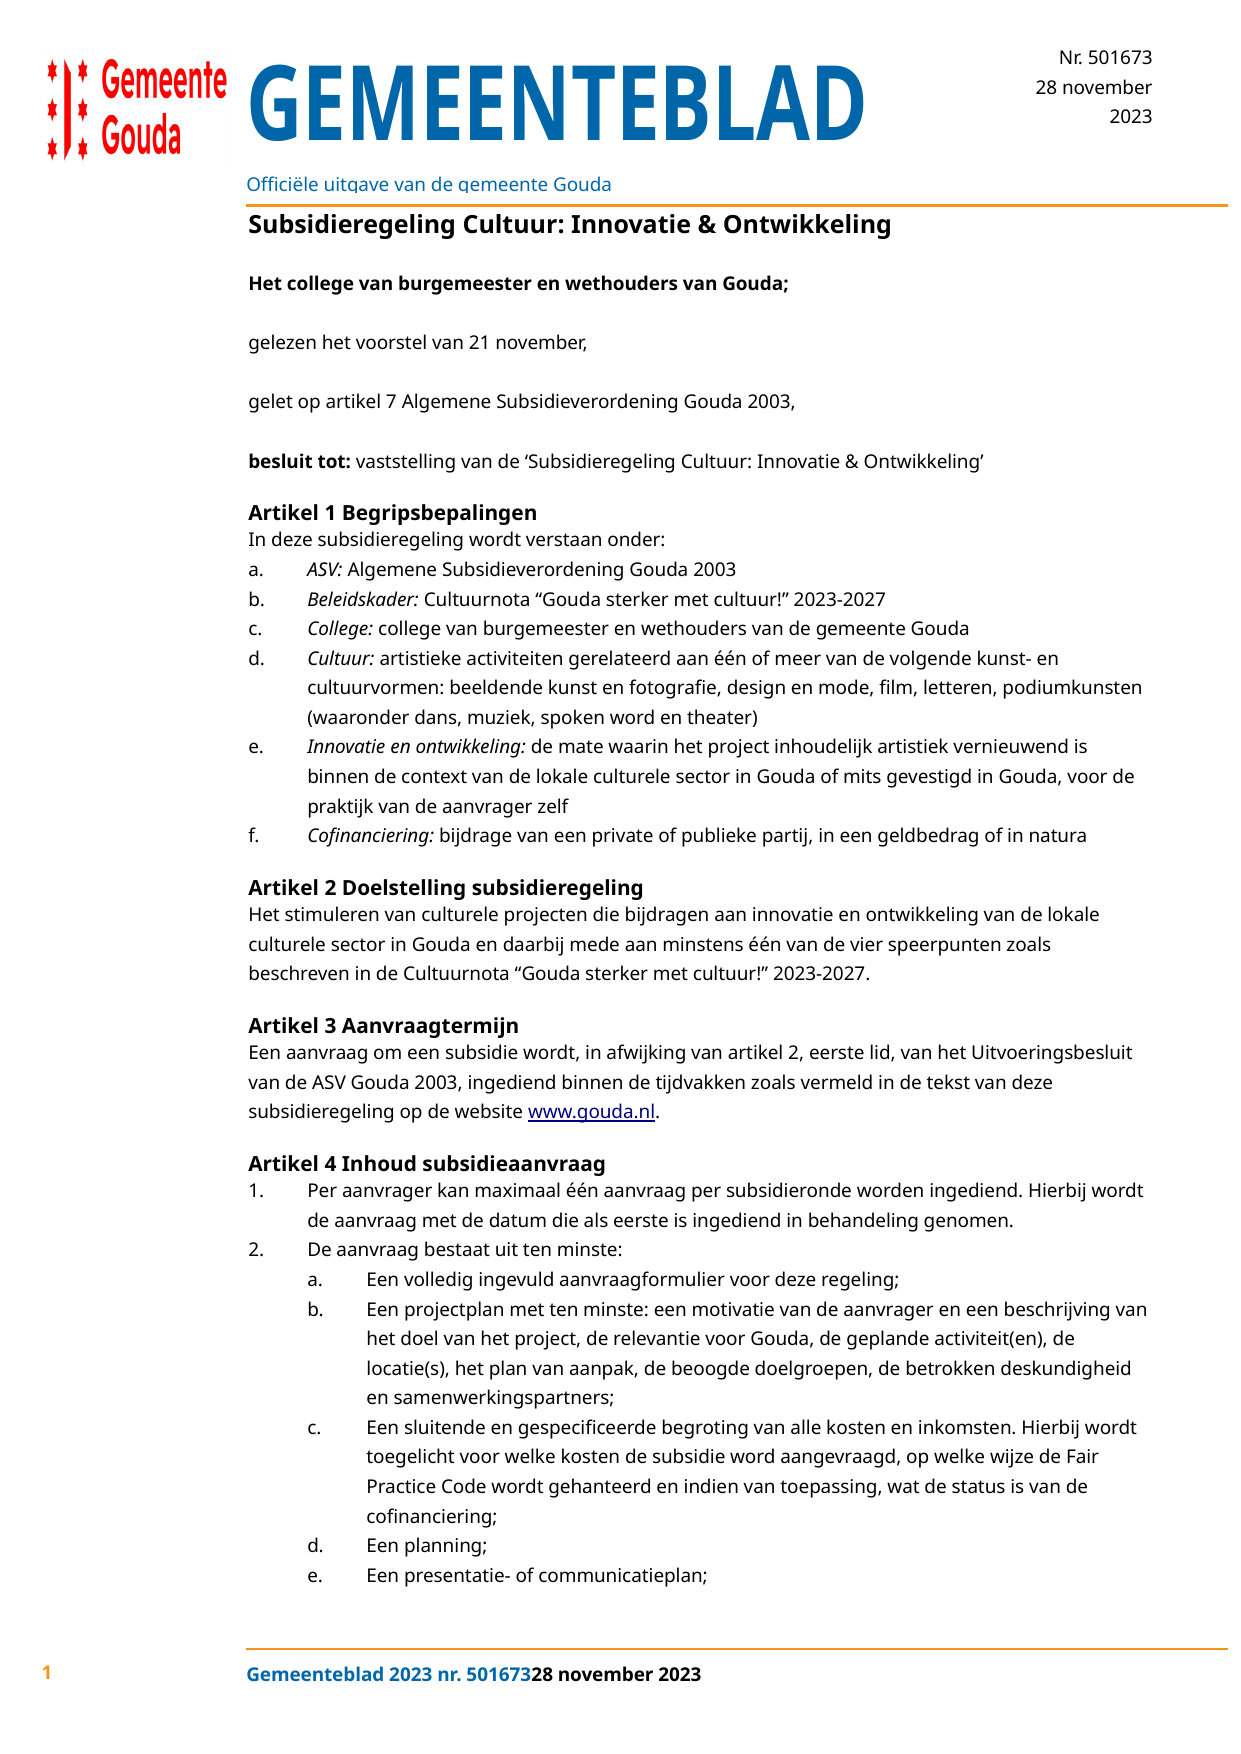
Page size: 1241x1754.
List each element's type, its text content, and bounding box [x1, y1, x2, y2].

list Een sluitende en gespecificeerde begroting van alle kosten en inkomsten. Hierbij wordt toegelicht voor welke kosten de subsidie word aangevraagd, op welke wijze de Fair Practice Code wordt gehanteerd en indien van toepassing, wat de status is van de cofinanciering; [307, 1414, 1152, 1528]
list Een planning; [307, 1532, 1152, 1558]
list Een presentatie- of communicatieplan; [307, 1562, 1152, 1588]
text Een aanvraag om een subsidie wordt, in afwijking van artikel 2, eerste lid, van het Uitvoeringsbesluit van de ASV Gouda 2003, ingediend binnen de tijdvakken zoals vermeld in de tekst van deze subsidieregeling op de website www.gouda.nl. [248, 1039, 1152, 1124]
list Een volledig ingevuld aanvraagformulier voor deze regeling; [307, 1266, 1152, 1292]
list De aanvraag bestaat uit ten minste: [248, 1237, 1152, 1262]
list Innovatie en ontwikkeling: de mate waarin het project inhoudelijk artistiek vernieuwend is binnen de context van de lokale culturele sector in Gouda of mits gevestigd in Gouda, voor de praktijk van de aanvrager zelf [248, 734, 1152, 819]
text gelezen het voorstel van 21 november, [248, 329, 1152, 355]
text In deze subsidieregeling wordt verstaan onder: [248, 527, 1152, 552]
list Beleidskader: Cultuurnota “Gouda sterker met cultuur!” 2023-2027 [248, 586, 1152, 612]
text Artikel 1 Begripsbepalingen [248, 498, 1152, 527]
list Cofinanciering: bijdrage van een private of publieke partij, in een geldbedrag of in natura [248, 822, 1152, 848]
text Het college van burgemeester en wethouders van Gouda; [248, 270, 1152, 296]
list Cultuur: artistieke activiteiten gerelateerd aan één of meer van de volgende kunst- en cultuurvormen: beeldende kunst en fotografie, design en mode, film, letteren, podiumkunsten (waaronder dans, muziek, spoken word en theater) [248, 645, 1152, 730]
picture [41, 47, 231, 172]
text Subsidieregeling Cultuur: Innovatie & Ontwikkeling [248, 207, 1152, 241]
text Het stimuleren van culturele projecten die bijdragen aan innovatie en ontwikkeling van de lokale culturele sector in Gouda en daarbij mede aan minstens één van de vier speerpunten zoals beschreven in de Cultuurnota “Gouda sterker met cultuur!” 2023-2027. [248, 901, 1152, 986]
text besluit tot: vaststelling van de ‘Subsidieregeling Cultuur: Innovatie & Ontwikkeling’ [248, 448, 1152, 473]
text Artikel 2 Doelstelling subsidieregeling [248, 873, 1152, 901]
text gelet op artikel 7 Algemene Subsidieverordening Gouda 2003, [248, 389, 1152, 414]
text Artikel 4 Inhoud subsidieaanvraag [248, 1149, 1152, 1177]
list Een projectplan met ten minste: een motivatie van de aanvrager en een beschrijving van het doel van het project, de relevantie voor Gouda, de geplande activiteit(en), de locatie(s), het plan van aanpak, de beoogde doelgroepen, de betrokken deskundigheid en samenwerkingspartners; [307, 1296, 1152, 1410]
list College: college van burgemeester en wethouders van de gemeente Gouda [248, 615, 1152, 641]
text Artikel 3 Aanvraagtermijn [248, 1011, 1152, 1039]
list Per aanvrager kan maximaal één aanvraag per subsidieronde worden ingediend. Hierbij wordt de aanvraag met de datum die als eerste is ingediend in behandeling genomen. [248, 1177, 1152, 1233]
list ASV: Algemene Subsidieverordening Gouda 2003 [248, 556, 1152, 582]
